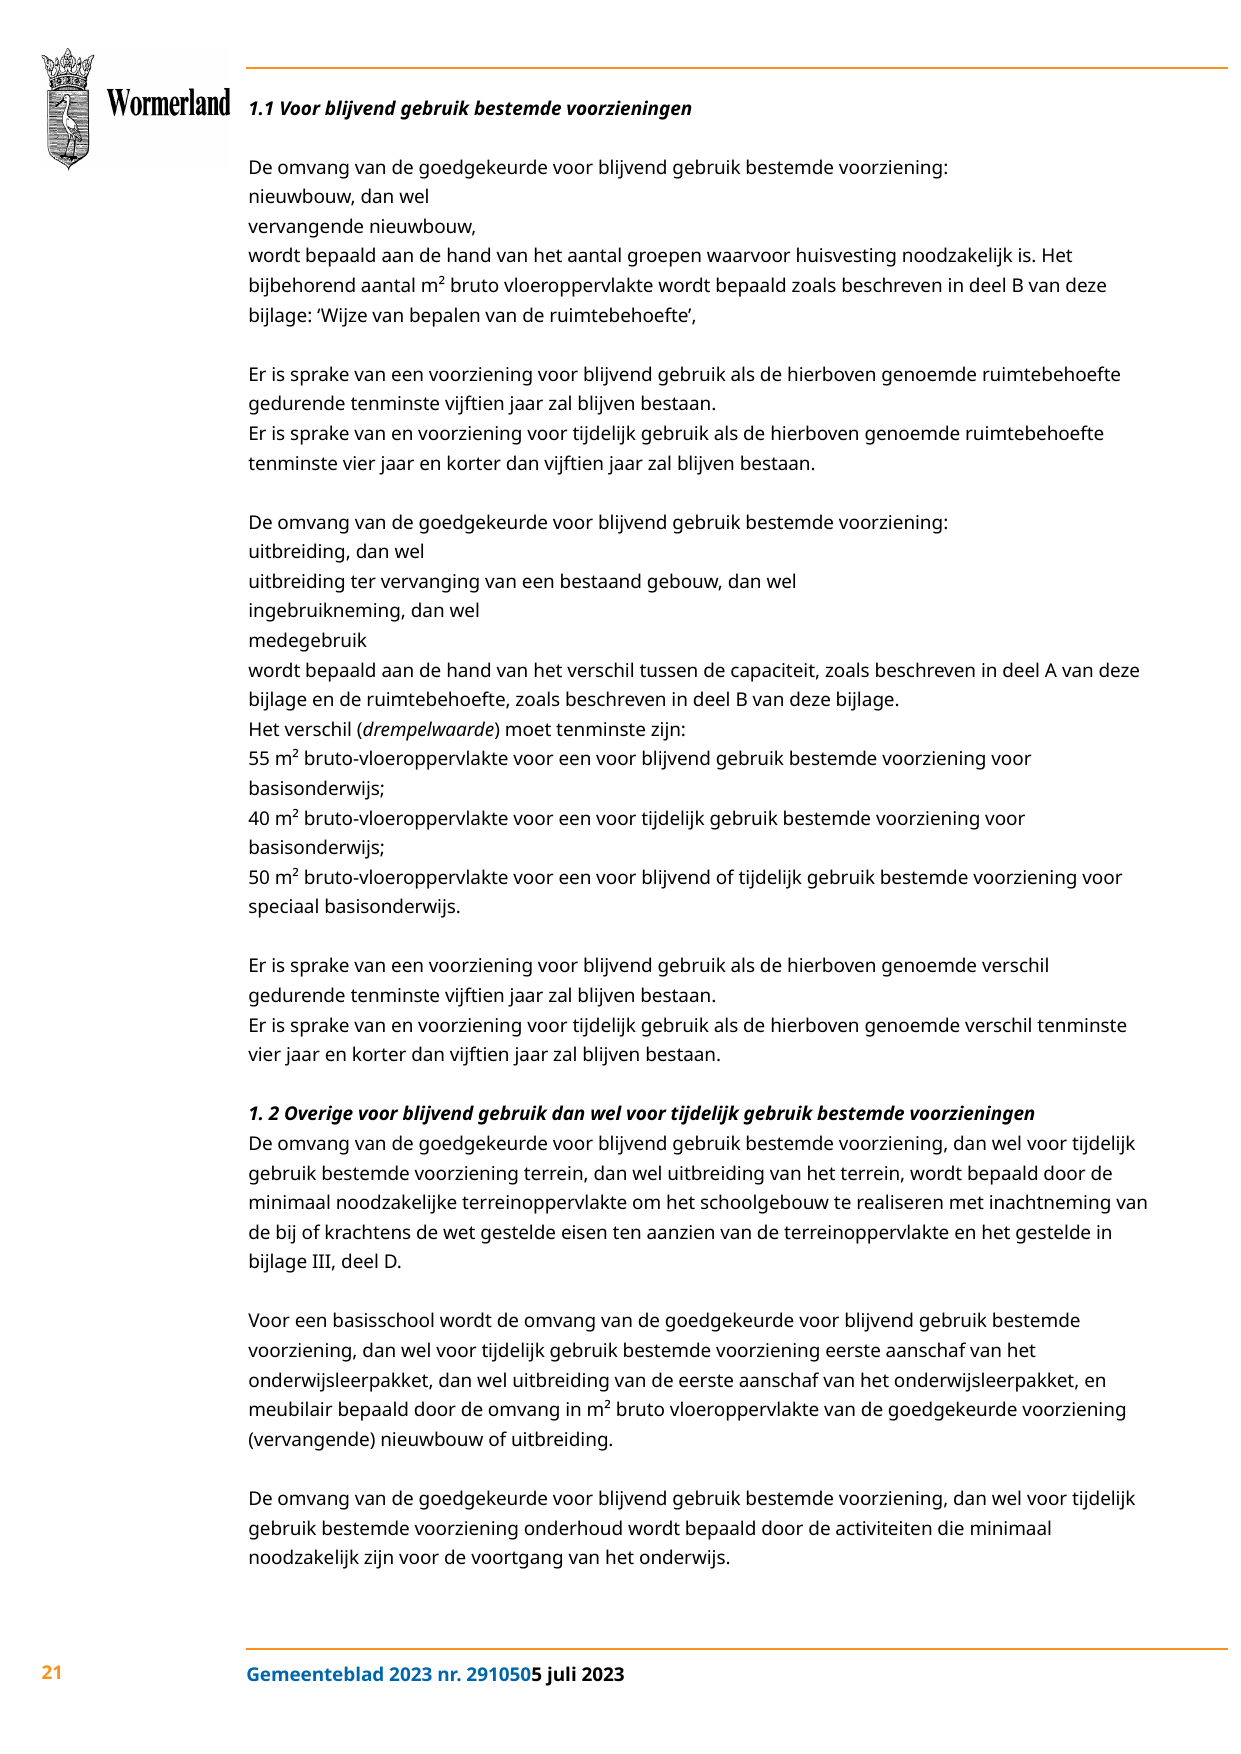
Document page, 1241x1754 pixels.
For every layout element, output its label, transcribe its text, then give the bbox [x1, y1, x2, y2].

text nieuwbouw, dan wel [248, 183, 1152, 209]
text De omvang van de goedgekeurde voor blijvend gebruik bestemde voorziening: [248, 154, 1152, 180]
text Er is sprake van een voorziening voor blijvend gebruik als de hierboven genoemde ruimtebehoefte gedurende tenminste vijftien jaar zal blijven bestaan. [248, 361, 1152, 416]
text wordt bepaald aan de hand van het verschil tussen de capaciteit, zoals beschreven in deel A van deze bijlage en de ruimtebehoefte, zoals beschreven in deel B van deze bijlage. [248, 657, 1152, 712]
text 1.1 Voor blijvend gebruik bestemde voorzieningen [248, 95, 1152, 121]
text 1. 2 Overige voor blijvend gebruik dan wel voor tijdelijk gebruik bestemde voorzieningen [248, 1101, 1152, 1126]
text 40 m² bruto-vloeroppervlakte voor een voor tijdelijk gebruik bestemde voorziening voor basisonderwijs; [248, 805, 1152, 860]
text Er is sprake van een voorziening voor blijvend gebruik als de hierboven genoemde verschil gedurende tenminste vijftien jaar zal blijven bestaan. [248, 953, 1152, 1008]
text De omvang van de goedgekeurde voor blijvend gebruik bestemde voorziening: [248, 509, 1152, 535]
picture [41, 47, 231, 172]
text ingebruikneming, dan wel [248, 598, 1152, 623]
text uitbreiding ter vervanging van een bestaand gebouw, dan wel [248, 568, 1152, 594]
text medegebruik [248, 627, 1152, 653]
text vervangende nieuwbouw, [248, 213, 1152, 239]
text Er is sprake van en voorziening voor tijdelijk gebruik als de hierboven genoemde verschil tenminste vier jaar en korter dan vijftien jaar zal blijven bestaan. [248, 1012, 1152, 1067]
text wordt bepaald aan de hand van het aantal groepen waarvoor huisvesting noodzakelijk is. Het bijbehorend aantal m² bruto vloeroppervlakte wordt bepaald zoals beschreven in deel B van deze bijlage: ‘Wijze van bepalen van de ruimtebehoefte’, [248, 243, 1152, 328]
text Het verschil (drempelwaarde) moet tenminste zijn: [248, 716, 1152, 742]
text 55 m² bruto-vloeroppervlakte voor een voor blijvend gebruik bestemde voorziening voor basisonderwijs; [248, 746, 1152, 801]
text 50 m² bruto-vloeroppervlakte voor een voor blijvend of tijdelijk gebruik bestemde voorziening voor speciaal basisonderwijs. [248, 864, 1152, 919]
text De omvang van de goedgekeurde voor blijvend gebruik bestemde voorziening, dan wel voor tijdelijk gebruik bestemde voorziening onderhoud wordt bepaald door de activiteiten die minimaal noodzakelijk zijn voor de voortgang van het onderwijs. [248, 1485, 1152, 1570]
text Voor een basisschool wordt de omvang van de goedgekeurde voor blijvend gebruik bestemde voorziening, dan wel voor tijdelijk gebruik bestemde voorziening eerste aanschaf van het onderwijsleerpakket, dan wel uitbreiding van de eerste aanschaf van het onderwijsleerpakket, en meubilair bepaald door de omvang in m² bruto vloeroppervlakte van de goedgekeurde voorziening (vervangende) nieuwbouw of uitbreiding. [248, 1308, 1152, 1452]
text De omvang van de goedgekeurde voor blijvend gebruik bestemde voorziening, dan wel voor tijdelijk gebruik bestemde voorziening terrein, dan wel uitbreiding van het terrein, wordt bepaald door de minimaal noodzakelijke terreinoppervlakte om het schoolgebouw te realiseren met inachtneming van de bij of krachtens de wet gestelde eisen ten aanzien van de terreinoppervlakte en het gestelde in bijlage III, deel D. [248, 1130, 1152, 1274]
text Er is sprake van en voorziening voor tijdelijk gebruik als de hierboven genoemde ruimtebehoefte tenminste vier jaar en korter dan vijftien jaar zal blijven bestaan. [248, 420, 1152, 476]
text uitbreiding, dan wel [248, 538, 1152, 564]
